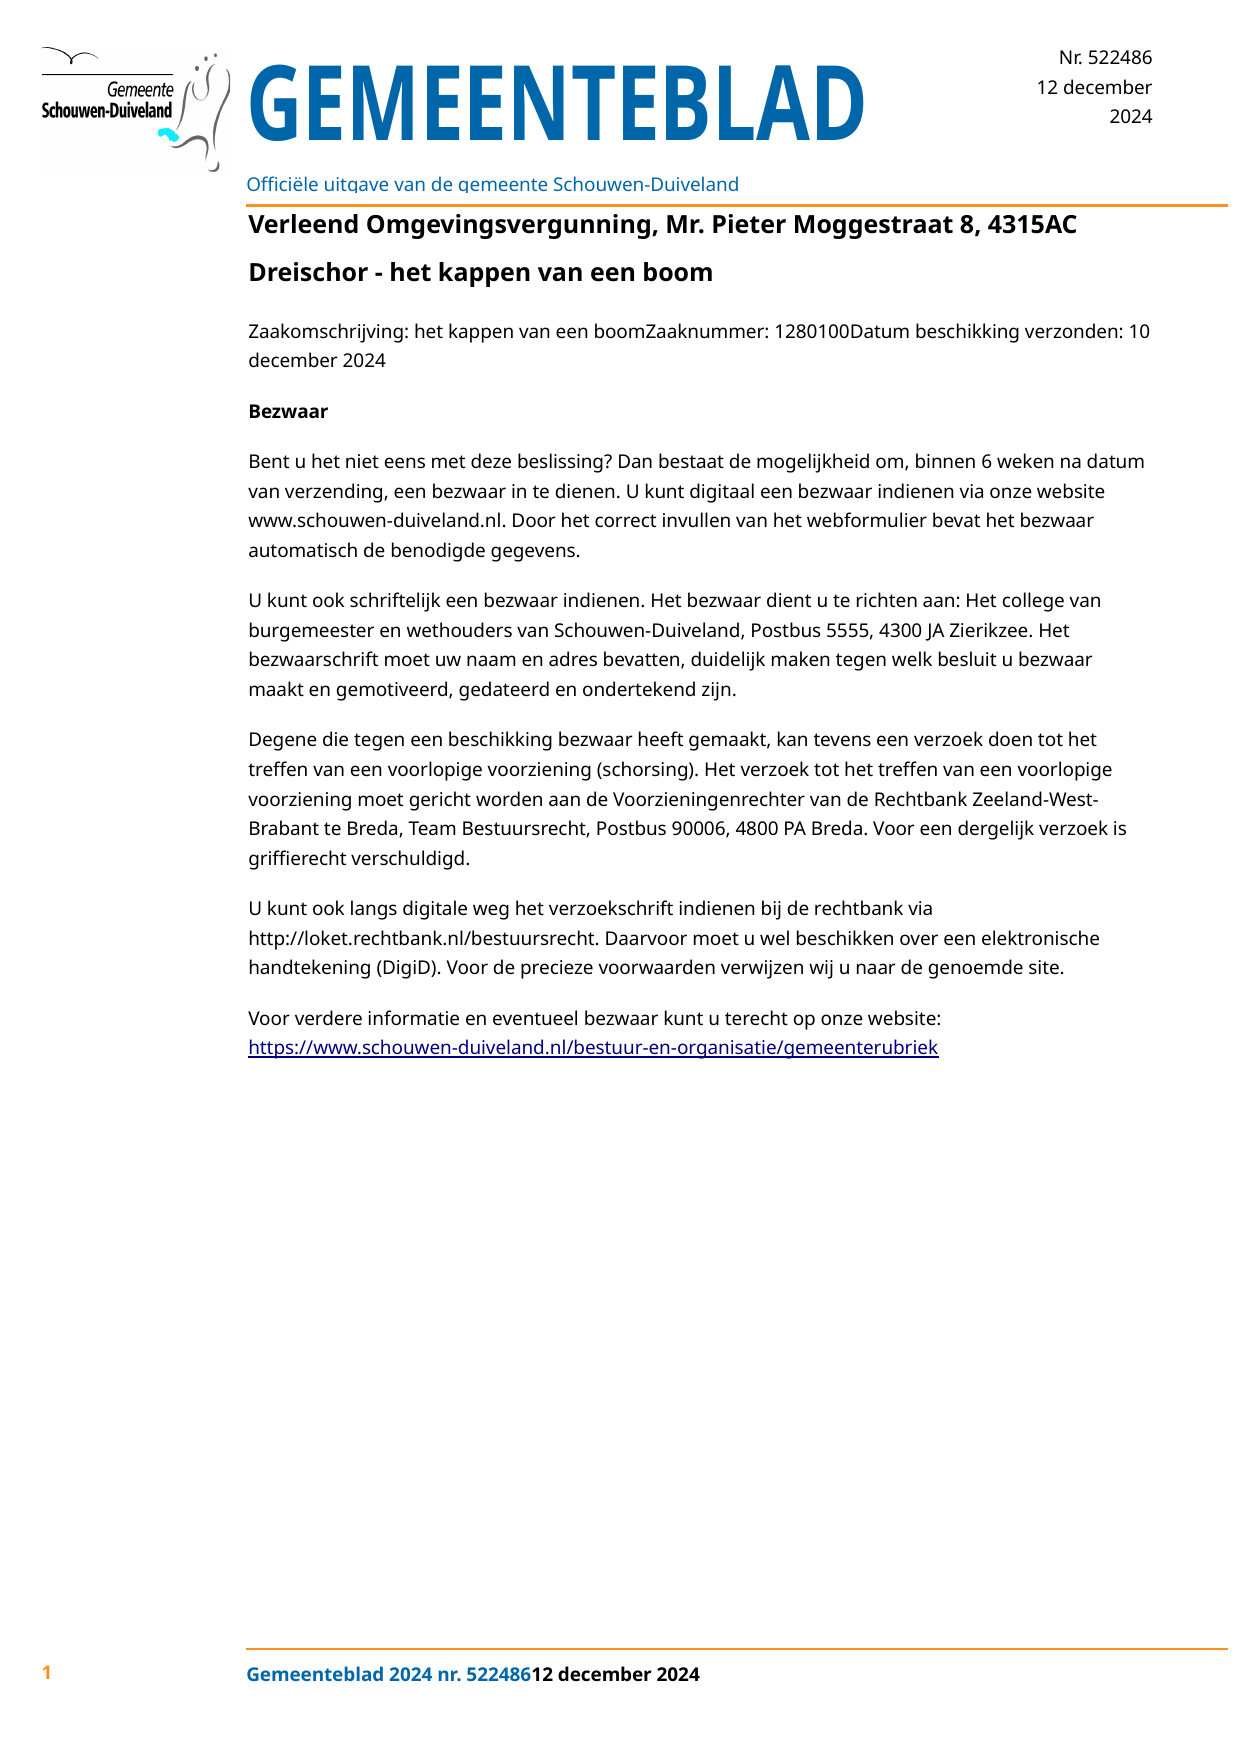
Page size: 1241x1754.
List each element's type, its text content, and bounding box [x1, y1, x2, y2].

text Bent u het niet eens met deze beslissing? Dan bestaat de mogelijkheid om, binnen 6 weken na datum van verzending, een bezwaar in te dienen. U kunt digitaal een bezwaar indienen via onze website www.schouwen-duiveland.nl. Door het correct invullen van het webformulier bevat het bezwaar automatisch de benodigde gegevens. [248, 448, 1152, 563]
text U kunt ook schriftelijk een bezwaar indienen. Het bezwaar dient u te richten aan: Het college van burgemeester en wethouders van Schouwen-Duiveland, Postbus 5555, 4300 JA Zierikzee. Het bezwaarschrift moet uw naam en adres bevatten, duidelijk maken tegen welk besluit u bezwaar maakt en gemotiveerd, gedateerd en ondertekend zijn. [248, 587, 1152, 702]
text Verleend Omgevingsvergunning, Mr. Pieter Moggestraat 8, 4315AC Dreischor - het kappen van een boom [248, 207, 1152, 288]
picture [41, 47, 231, 172]
text Degene die tegen een beschikking bezwaar heeft gemaakt, kan tevens een verzoek doen tot het treffen van een voorlopige voorziening (schorsing). Het verzoek tot het treffen van een voorlopige voorziening moet gericht worden aan de Voorzieningenrechter van de Rechtbank Zeeland-West-Brabant te Breda, Team Bestuursrecht, Postbus 90006, 4800 PA Breda. Voor een dergelijk verzoek is griffierecht verschuldigd. [248, 727, 1152, 871]
text Zaakomschrijving: het kappen van een boomZaaknummer: 1280100Datum beschikking verzonden: 10 december 2024 [248, 318, 1152, 373]
text Bezwaar [248, 398, 1152, 424]
text U kunt ook langs digitale weg het verzoekschrift indienen bij de rechtbank via http://loket.rechtbank.nl/bestuursrecht. Daarvoor moet u wel beschikken over een elektronische handtekening (DigiD). Voor de precieze voorwaarden verwijzen wij u naar de genoemde site. [248, 895, 1152, 980]
text Voor verdere informatie en eventueel bezwaar kunt u terecht op onze website: https://www.schouwen-duiveland.nl/bestuur-en-organisatie/gemeenterubriek [248, 1005, 1152, 1060]
